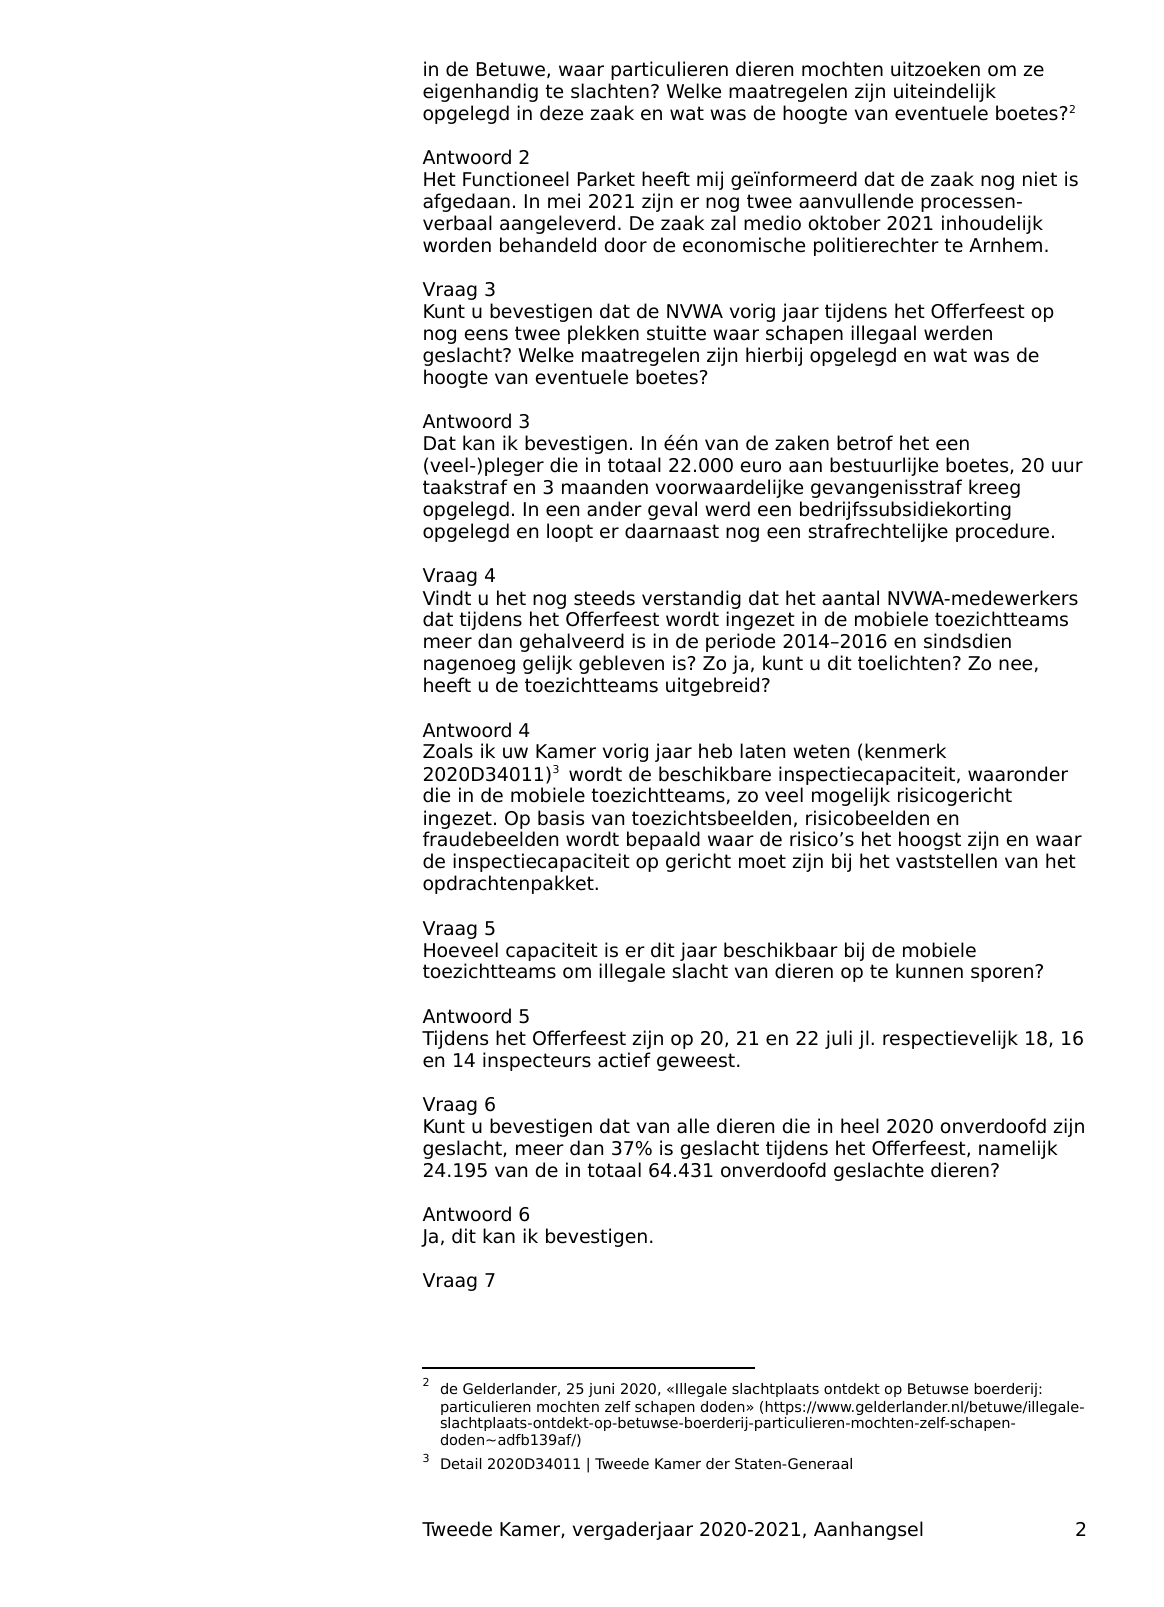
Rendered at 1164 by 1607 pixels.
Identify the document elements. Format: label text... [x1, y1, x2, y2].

text Kunt u bevestigen dat de NVWA vorig jaar tijdens het Offerfeest op nog eens twee plekken stuitte waar schapen illegaal werden geslacht? Welke maatregelen zijn hierbij opgelegd en wat was de hoogte van eventuele boetes? [422, 301, 1087, 389]
text Het Functioneel Parket heeft mij geïnformeerd dat de zaak nog niet is afgedaan. In mei 2021 zijn er nog twee aanvullende processen-verbaal aangeleverd. De zaak zal medio oktober 2021 inhoudelijk worden behandeld door de economische politierechter te Arnhem. [422, 169, 1087, 257]
text de Gelderlander, 25 juni 2020, «Illegale slachtplaats ontdekt op Betuwse boerderij: particulieren mochten zelf schapen doden» (https://www.gelderlander.nl/betuwe/illegale-slachtplaats-ontdekt-op-betuwse-boerderij-particulieren-mochten-zelf-schapen-doden~adfb139af/) [422, 1377, 1087, 1449]
text Zoals ik uw Kamer vorig jaar heb laten weten (kenmerk 2020D34011) wordt de beschikbare inspectiecapaciteit, waaronder die in de mobiele toezichtteams, zo veel mogelijk risicogericht ingezet. Op basis van toezichtsbeelden, risicobeelden en fraudebeelden wordt bepaald waar de risico’s het hoogst zijn en waar de inspectiecapaciteit op gericht moet zijn bij het vaststellen van het opdrachtenpakket. [422, 741, 1087, 895]
text Antwoord 3 [422, 411, 1087, 433]
text Dat kan ik bevestigen. In één van de zaken betrof het een (veel-)pleger die in totaal 22.000 euro aan bestuurlijke boetes, 20 uur taakstraf en 3 maanden voorwaardelijke gevangenisstraf kreeg opgelegd. In een ander geval werd een bedrijfssubsidiekorting opgelegd en loopt er daarnaast nog een strafrechtelijke procedure. [422, 433, 1087, 543]
text Vraag 4 [422, 565, 1087, 587]
text Hoeveel capaciteit is er dit jaar beschikbaar bij de mobiele toezichtteams om illegale slacht van dieren op te kunnen sporen? [422, 939, 1087, 983]
text Antwoord 4 [422, 719, 1087, 741]
text Antwoord 6 [422, 1204, 1087, 1226]
text Antwoord 5 [422, 1006, 1087, 1028]
text Ja, dit kan ik bevestigen. [422, 1226, 1087, 1248]
text Vraag 3 [422, 279, 1087, 301]
text Antwoord 2 [422, 147, 1087, 169]
text Vindt u het nog steeds verstandig dat het aantal NVWA-medewerkers dat tijdens het Offerfeest wordt ingezet in de mobiele toezichtteams meer dan gehalveerd is in de periode 2014–2016 en sindsdien nagenoeg gelijk gebleven is? Zo ja, kunt u dit toelichten? Zo nee, heeft u de toezichtteams uitgebreid? [422, 587, 1087, 697]
text Vraag 7 [422, 1270, 1087, 1292]
text Kunt u bevestigen dat van alle dieren die in heel 2020 onverdoofd zijn geslacht, meer dan 37% is geslacht tijdens het Offerfeest, namelijk 24.195 van de in totaal 64.431 onverdoofd geslachte dieren? [422, 1116, 1087, 1182]
text Vraag 6 [422, 1094, 1087, 1116]
text Tijdens het Offerfeest zijn op 20, 21 en 22 juli jl. respectievelijk 18, 16 en 14 inspecteurs actief geweest. [422, 1028, 1087, 1072]
text Detail 2020D34011 | Tweede Kamer der Staten-Generaal [422, 1452, 1087, 1474]
text in de Betuwe, waar particulieren dieren mochten uitzoeken om ze eigenhandig te slachten? Welke maatregelen zijn uiteindelijk opgelegd in deze zaak en wat was de hoogte van eventuele boetes? [422, 59, 1087, 125]
text Vraag 5 [422, 917, 1087, 939]
